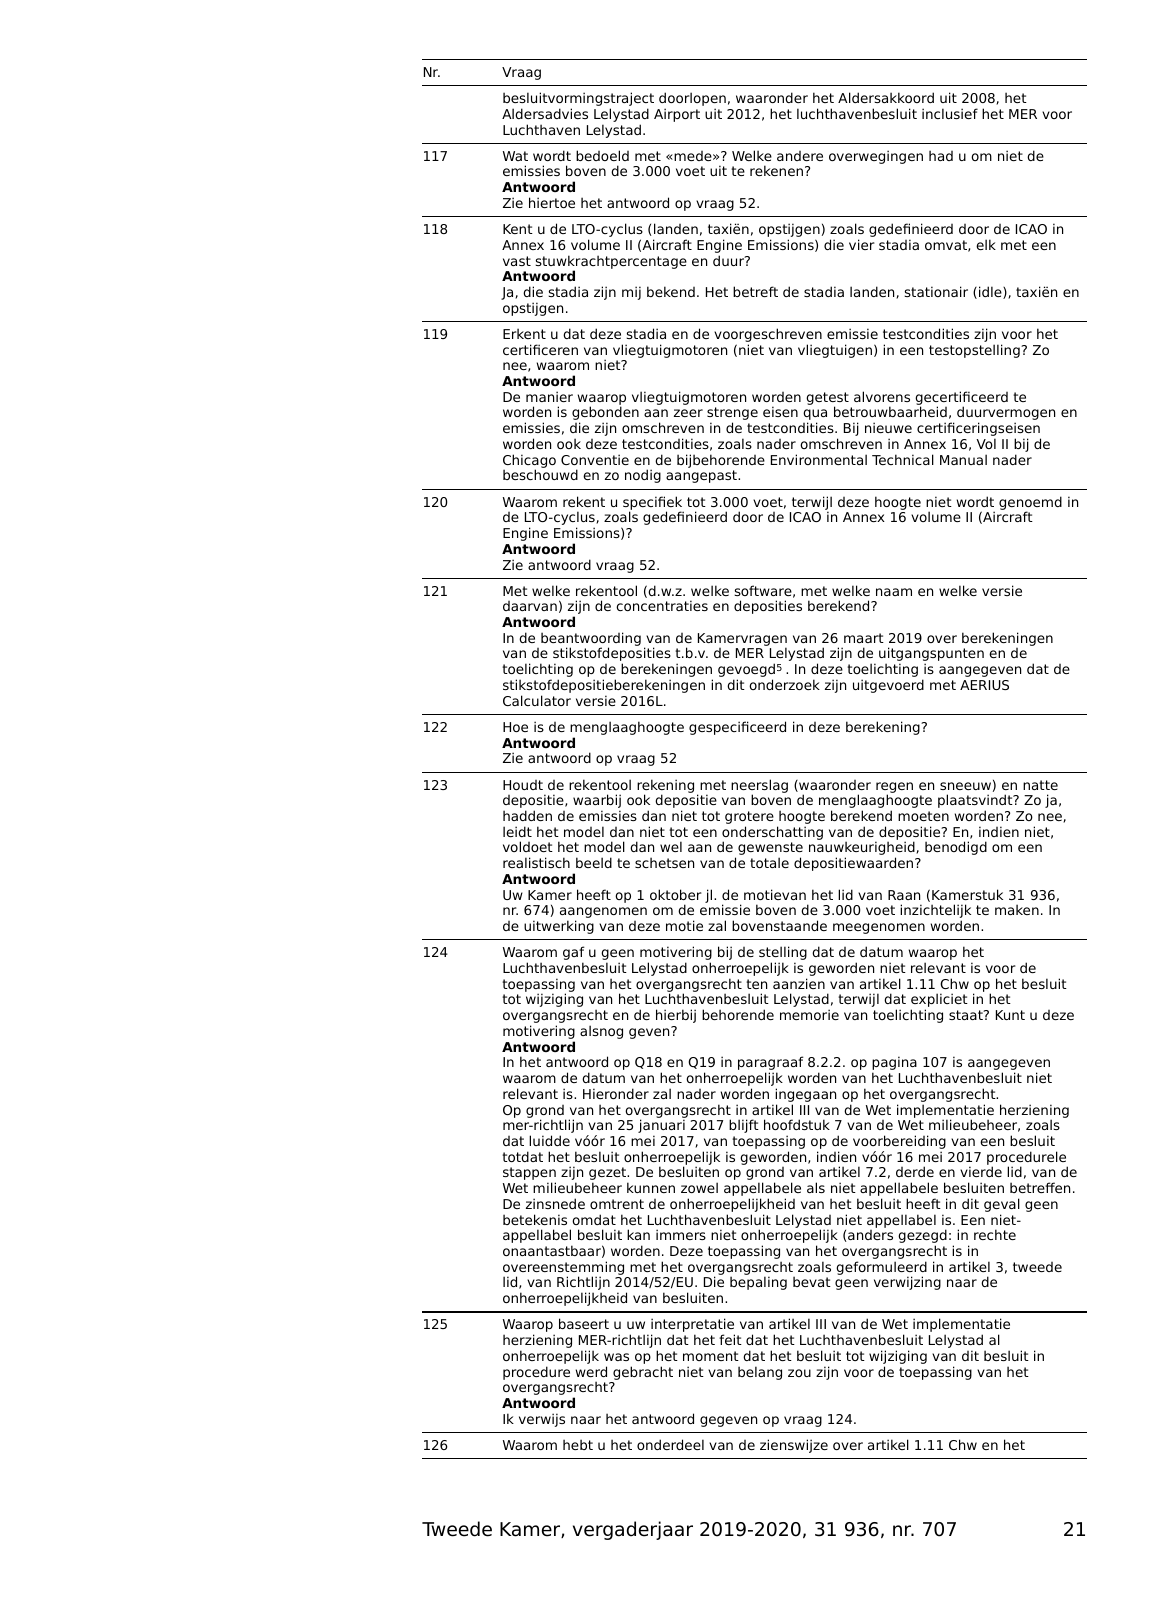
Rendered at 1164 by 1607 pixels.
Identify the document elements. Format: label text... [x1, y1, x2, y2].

table_cell Waarom hebt u het onderdeel van de zienswijze over artikel 1.11 Chw en het [496, 1433, 1087, 1458]
table_cell Waarop baseert u uw interpretatie van artikel III van de Wet implementatie herziening MER-richtlijn dat het feit dat het Luchthavenbesluit Lelystad al onherroepelijk was op het moment dat het besluit tot wijziging van dit besluit in procedure werd gebracht niet van belang zou zijn voor de toepassing van het overgangsrecht? Antwoord Ik verwijs naar het antwoord gegeven op vraag 124. [496, 1313, 1087, 1432]
table_cell 121 [422, 579, 496, 714]
table_cell 123 [422, 773, 496, 939]
table_cell Wat wordt bedoeld met «mede»? Welke andere overwegingen had u om niet de emissies boven de 3.000 voet uit te rekenen? Antwoord Zie hiertoe het antwoord op vraag 52. [496, 144, 1087, 216]
table_cell Hoe is de menglaaghoogte gespecificeerd in deze berekening? Antwoord Zie antwoord op vraag 52 [496, 715, 1087, 772]
table_cell 120 [422, 490, 496, 578]
table_cell 119 [422, 322, 496, 489]
table_cell Waarom rekent u specifiek tot 3.000 voet, terwijl deze hoogte niet wordt genoemd in de LTO-cyclus, zoals gedefinieerd door de ICAO in Annex 16 volume II (Aircraft Engine Emissions)? Antwoord Zie antwoord vraag 52. [496, 490, 1087, 578]
table_cell 118 [422, 217, 496, 321]
table_cell 124 [422, 940, 496, 1311]
table_header Vraag [496, 60, 1087, 85]
table_cell 122 [422, 715, 496, 772]
table_cell [422, 86, 496, 143]
table_cell 126 [422, 1433, 496, 1458]
table_cell 117 [422, 144, 496, 216]
table_cell Kent u de LTO-cyclus (landen, taxiën, opstijgen) zoals gedefinieerd door de ICAO in Annex 16 volume II (Aircraft Engine Emissions) die vier stadia omvat, elk met een vast stuwkrachtpercentage en duur? Antwoord Ja, die stadia zijn mij bekend. Het betreft de stadia landen, stationair (idle), taxiën en opstijgen. [496, 217, 1087, 321]
table_cell Met welke rekentool (d.w.z. welke software, met welke naam en welke versie daarvan) zijn de concentraties en deposities berekend? Antwoord In de beantwoording van de Kamervragen van 26 maart 2019 over berekeningen van de stikstofdeposities t.b.v. de MER Lelystad zijn de uitgangspunten en de toelichting op de berekeningen gevoegd5. In deze toelichting is aangegeven dat de stikstofdepositieberekeningen in dit onderzoek zijn uitgevoerd met AERIUS Calculator versie 2016L. [496, 579, 1087, 714]
table_cell Houdt de rekentool rekening met neerslag (waaronder regen en sneeuw) en natte depositie, waarbij ook depositie van boven de menglaaghoogte plaatsvindt? Zo ja, hadden de emissies dan niet tot grotere hoogte berekend moeten worden? Zo nee, leidt het model dan niet tot een onderschatting van de depositie? En, indien niet, voldoet het model dan wel aan de gewenste nauwkeurigheid, benodigd om een realistisch beeld te schetsen van de totale depositiewaarden? Antwoord Uw Kamer heeft op 1 oktober jl. de motievan het lid van Raan (Kamerstuk 31 936, nr. 674) aangenomen om de emissie boven de 3.000 voet inzichtelijk te maken. In de uitwerking van deze motie zal bovenstaande meegenomen worden. [496, 773, 1087, 939]
table_header Nr. [422, 60, 496, 85]
table_cell Erkent u dat deze stadia en de voorgeschreven emissie testcondities zijn voor het certificeren van vliegtuigmotoren (niet van vliegtuigen) in een testopstelling? Zo nee, waarom niet? Antwoord De manier waarop vliegtuigmotoren worden getest alvorens gecertificeerd te worden is gebonden aan zeer strenge eisen qua betrouwbaarheid, duurvermogen en emissies, die zijn omschreven in de testcondities. Bij nieuwe certificeringseisen worden ook deze testcondities, zoals nader omschreven in Annex 16, Vol II bij de Chicago Conventie en de bijbehorende Environmental Technical Manual nader beschouwd en zo nodig aangepast. [496, 322, 1087, 489]
table_cell besluitvormingstraject doorlopen, waaronder het Aldersakkoord uit 2008, het Aldersadvies Lelystad Airport uit 2012, het luchthavenbesluit inclusief het MER voor Luchthaven Lelystad. [496, 86, 1087, 143]
table_cell 125 [422, 1313, 496, 1432]
table_cell Waarom gaf u geen motivering bij de stelling dat de datum waarop het Luchthavenbesluit Lelystad onherroepelijk is geworden niet relevant is voor de toepassing van het overgangsrecht ten aanzien van artikel 1.11 Chw op het besluit tot wijziging van het Luchthavenbesluit Lelystad, terwijl dat expliciet in het overgangsrecht en de hierbij behorende memorie van toelichting staat? Kunt u deze motivering alsnog geven? Antwoord In het antwoord op Q18 en Q19 in paragraaf 8.2.2. op pagina 107 is aangegeven waarom de datum van het onherroepelijk worden van het Luchthavenbesluit niet relevant is. Hieronder zal nader worden ingegaan op het overgangsrecht. Op grond van het overgangsrecht in artikel III van de Wet implementatie herziening mer-richtlijn van 25 januari 2017 blijft hoofdstuk 7 van de Wet milieubeheer, zoals dat luidde vóór 16 mei 2017, van toepassing op de voorbereiding van een besluit totdat het besluit onherroepelijk is geworden, indien vóór 16 mei 2017 procedurele stappen zijn gezet. De besluiten op grond van artikel 7.2, derde en vierde lid, van de Wet milieubeheer kunnen zowel appellabele als niet appellabele besluiten betreffen. De zinsnede omtrent de onherroepelijkheid van het besluit heeft in dit geval geen betekenis omdat het Luchthavenbesluit Lelystad niet appellabel is. Een niet-appellabel besluit kan immers niet onherroepelijk (anders gezegd: in rechte onaantastbaar) worden. Deze toepassing van het overgangsrecht is in overeenstemming met het overgangsrecht zoals geformuleerd in artikel 3, tweede lid, van Richtlijn 2014/52/EU. Die bepaling bevat geen verwijzing naar de onherroepelijkheid van besluiten. [496, 940, 1087, 1311]
